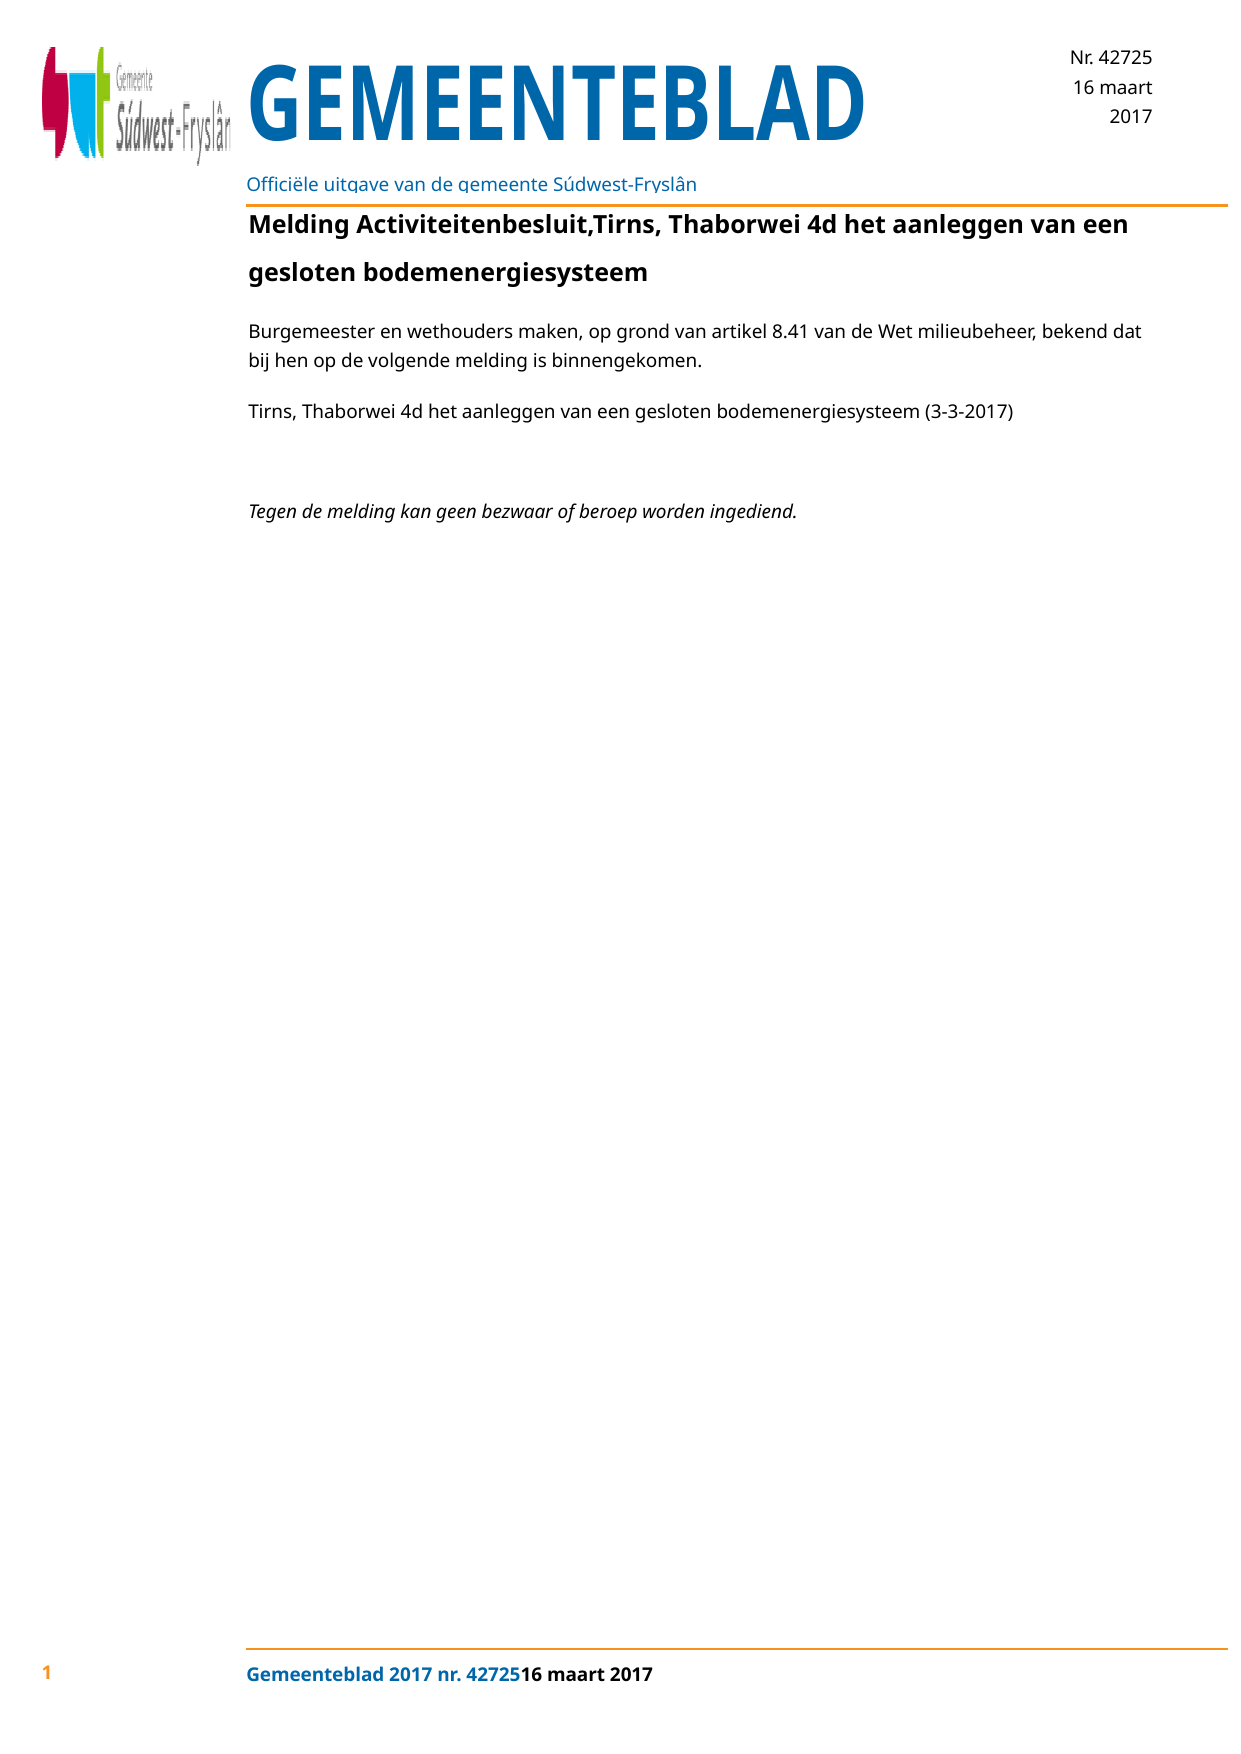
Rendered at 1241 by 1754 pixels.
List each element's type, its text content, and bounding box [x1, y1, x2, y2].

picture [41, 47, 231, 172]
text Melding Activiteitenbesluit,Tirns, Thaborwei 4d het aanleggen van een gesloten bodemenergiesysteem [248, 207, 1152, 288]
text Tegen de melding kan geen bezwaar of beroep worden ingediend. [248, 499, 1152, 524]
text Tirns, Thaborwei 4d het aanleggen van een gesloten bodemenergiesysteem (3-3-2017) [248, 398, 1152, 424]
text Burgemeester en wethouders maken, op grond van artikel 8.41 van de Wet milieubeheer, bekend dat bij hen op de volgende melding is binnengekomen. [248, 318, 1152, 373]
